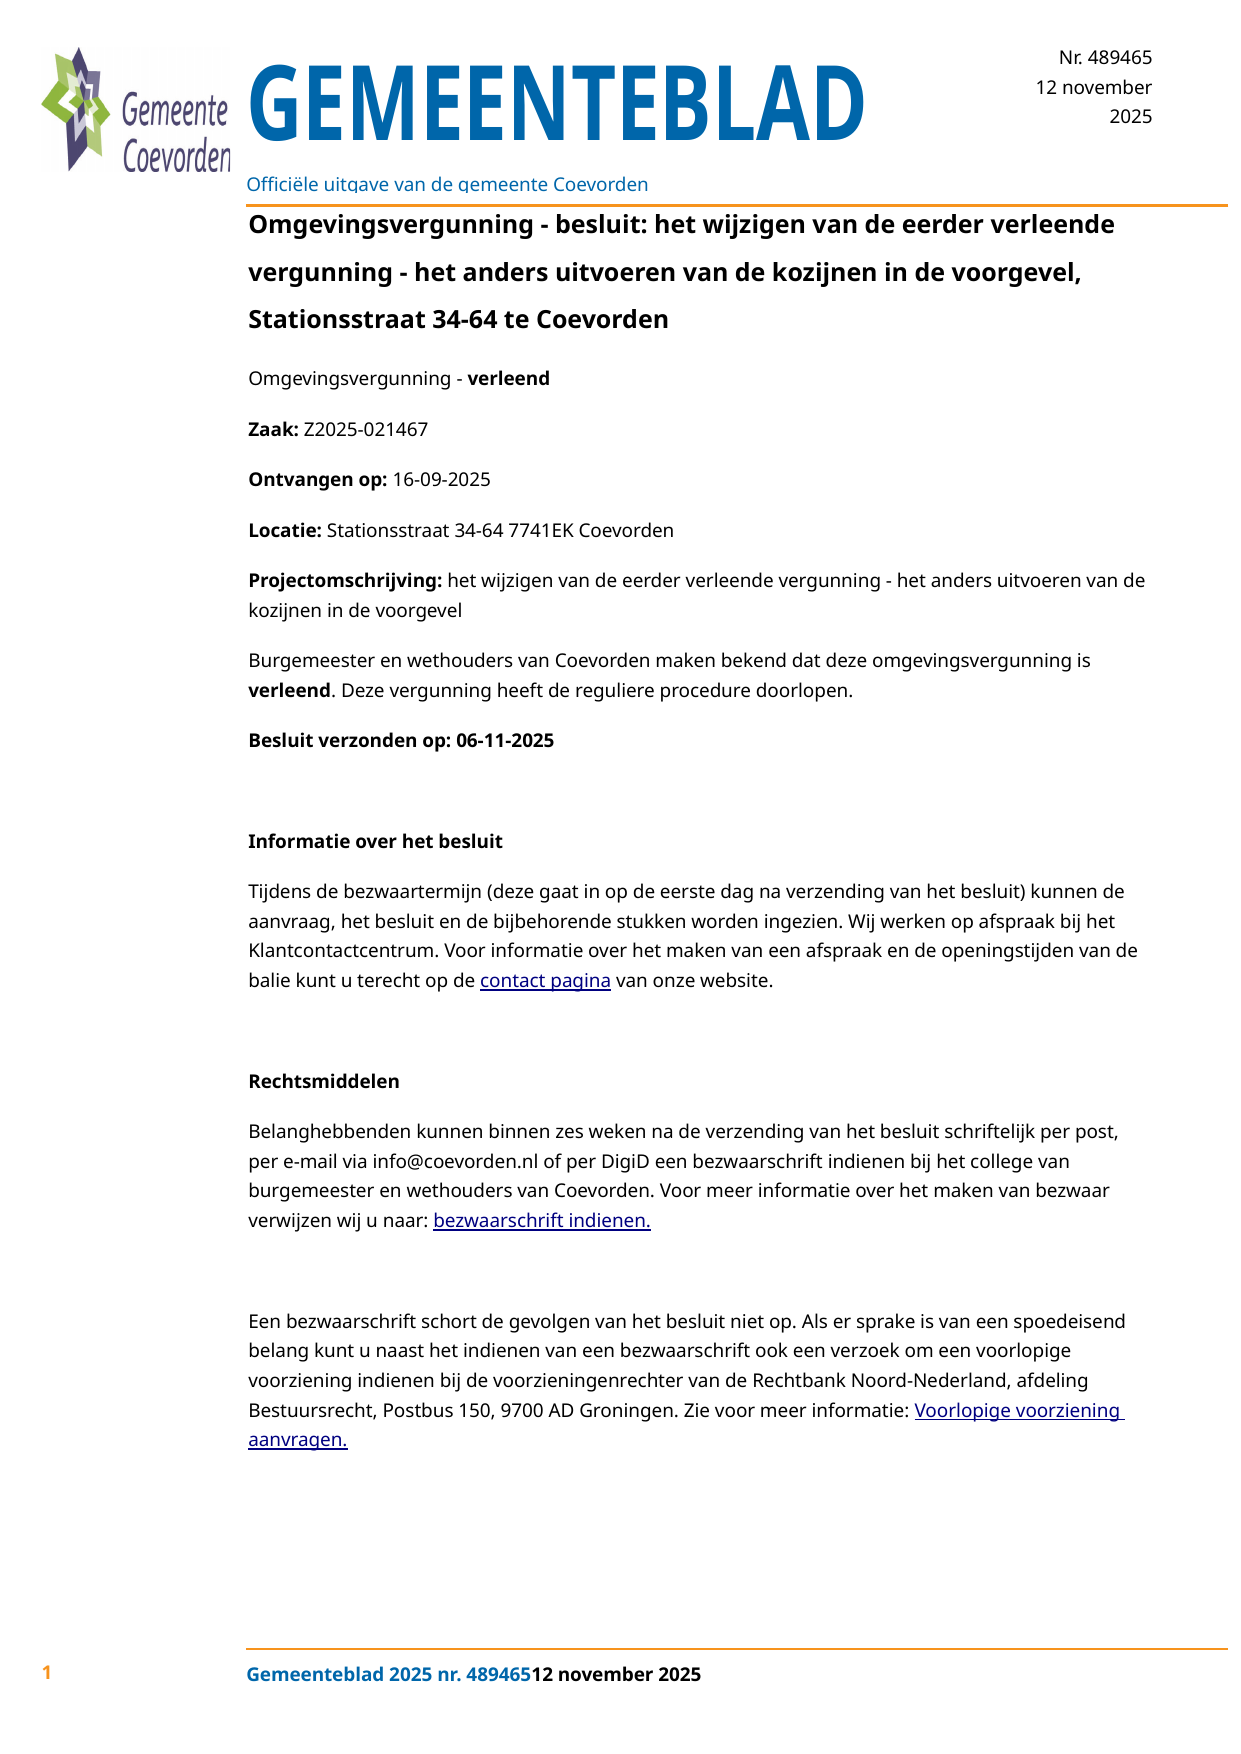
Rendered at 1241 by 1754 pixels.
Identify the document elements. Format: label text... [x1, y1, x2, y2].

text Ontvangen op: 16-09-2025 [248, 466, 1152, 492]
text Een bezwaarschrift schort de gevolgen van het besluit niet op. Als er sprake is van een spoedeisend belang kunt u naast het indienen van een bezwaarschrift ook een verzoek om een voorlopige voorziening indienen bij de voorzieningenrechter van de Rechtbank Noord-Nederland, afdeling Bestuursrecht, Postbus 150, 9700 AD Groningen. Zie voor meer informatie: Voorlopige voorziening aanvragen. [248, 1308, 1152, 1452]
text Omgevingsvergunning - besluit: het wijzigen van de eerder verleende vergunning - het anders uitvoeren van de kozijnen in de voorgevel, Stationsstraat 34-64 te Coevorden [248, 207, 1152, 336]
text Zaak: Z2025-021467 [248, 416, 1152, 442]
text Projectomschrijving: het wijzigen van de eerder verleende vergunning - het anders uitvoeren van de kozijnen in de voorgevel [248, 567, 1152, 622]
text Belanghebbenden kunnen binnen zes weken na de verzending van het besluit schriftelijk per post, per e-mail via info@coevorden.nl of per DigiD een bezwaarschrift indienen bij het college van burgemeester en wethouders van Coevorden. Voor meer informatie over het maken van bezwaar verwijzen wij u naar: bezwaarschrift indienen. [248, 1118, 1152, 1233]
text Locatie: Stationsstraat 34-64 7741EK Coevorden [248, 517, 1152, 542]
text Tijdens de bezwaartermijn (deze gaat in op de eerste dag na verzending van het besluit) kunnen de aanvraag, het besluit en de bijbehorende stukken worden ingezien. Wij werken op afspraak bij het Klantcontactcentrum. Voor informatie over het maken van een afspraak en de openingstijden van de balie kunt u terecht op de contact pagina van onze website. [248, 878, 1152, 993]
picture [41, 47, 231, 172]
text Besluit verzonden op: 06-11-2025 [248, 727, 1152, 753]
text Omgevingsvergunning - verleend [248, 366, 1152, 391]
text Informatie over het besluit [248, 828, 1152, 854]
text Rechtsmiddelen [248, 1068, 1152, 1094]
text Burgemeester en wethouders van Coevorden maken bekend dat deze omgevingsvergunning is verleend. Deze vergunning heeft de reguliere procedure doorlopen. [248, 647, 1152, 702]
